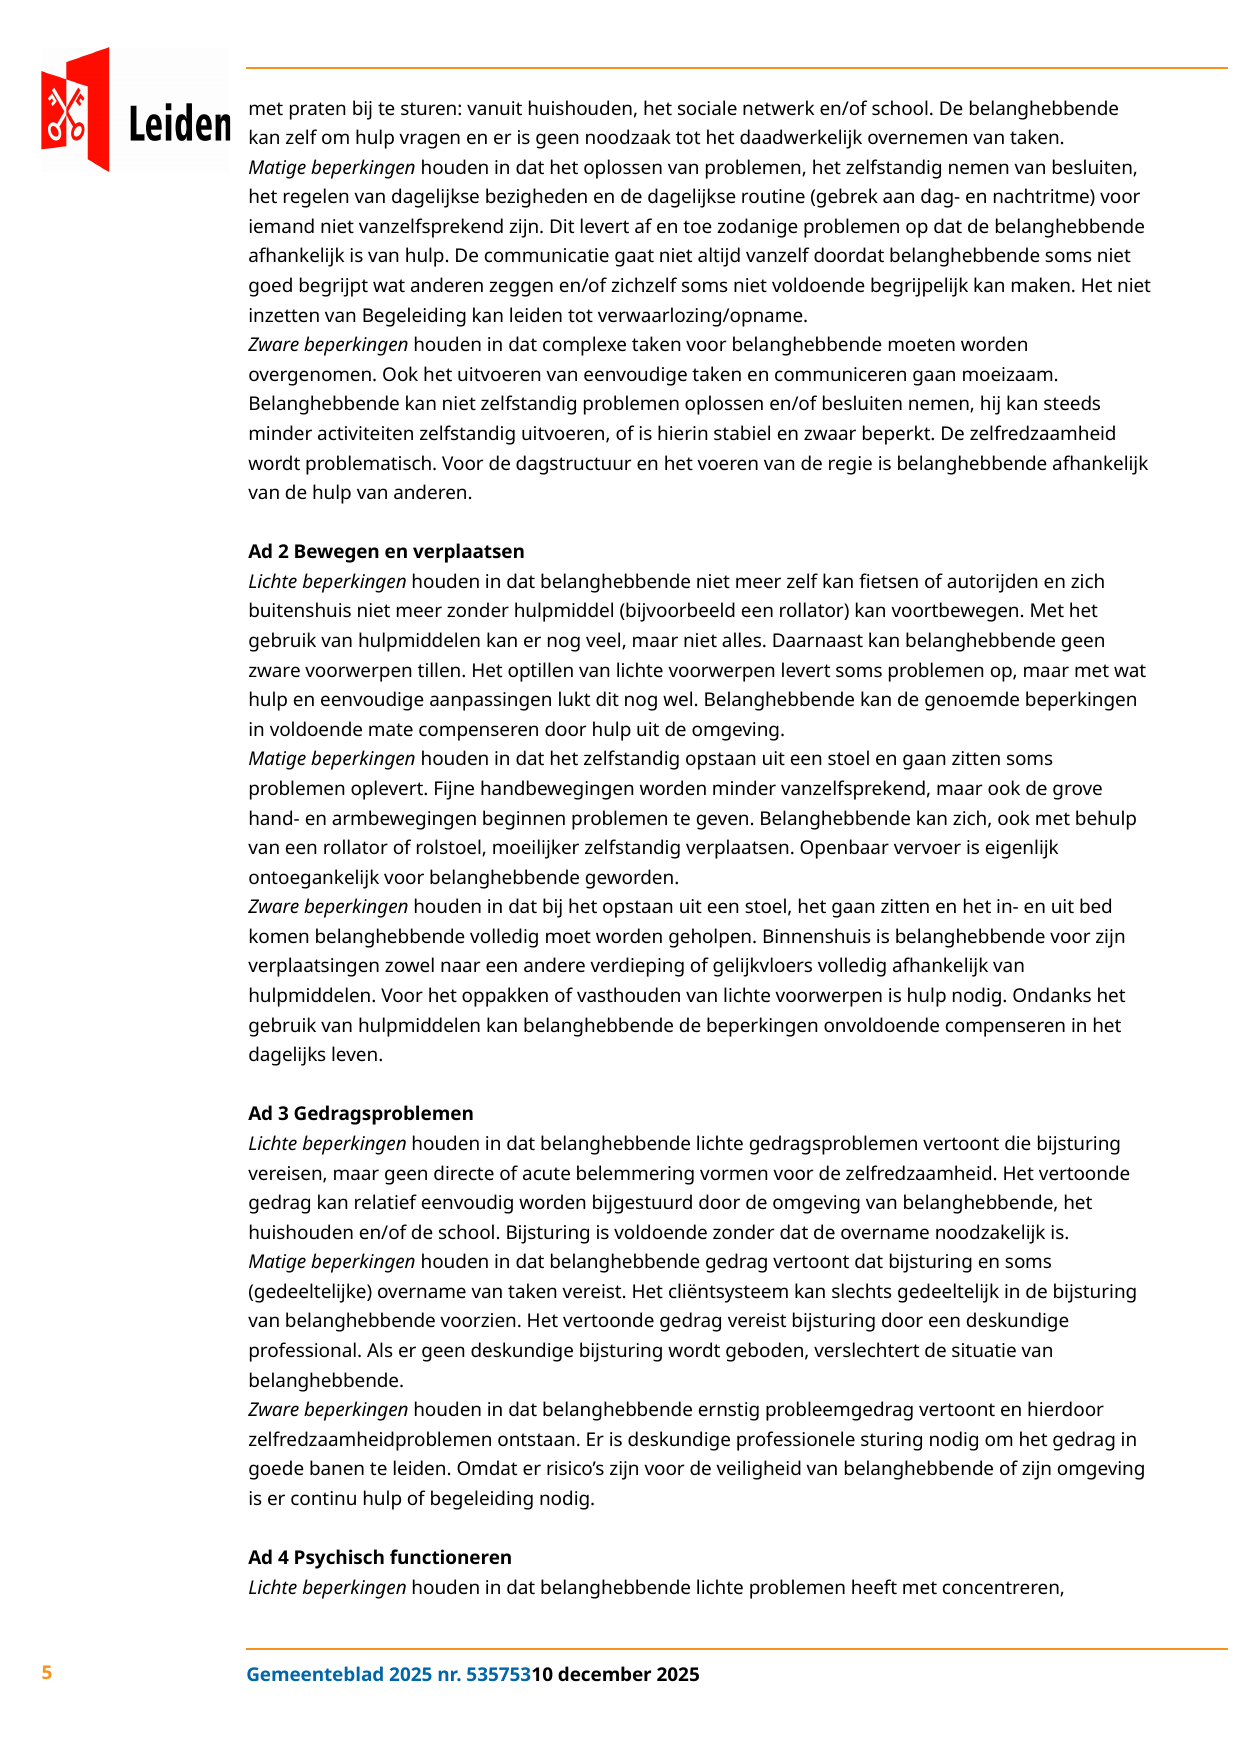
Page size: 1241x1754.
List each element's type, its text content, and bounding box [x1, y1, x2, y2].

text Zware beperkingen houden in dat bij het opstaan uit een stoel, het gaan zitten en het in- en uit bed komen belanghebbende volledig moet worden geholpen. Binnenshuis is belanghebbende voor zijn verplaatsingen zowel naar een andere verdieping of gelijkvloers volledig afhankelijk van hulpmiddelen. Voor het oppakken of vasthouden van lichte voorwerpen is hulp nodig. Ondanks het gebruik van hulpmiddelen kan belanghebbende de beperkingen onvoldoende compenseren in het dagelijks leven. [248, 893, 1152, 1067]
text Lichte beperkingen houden in dat belanghebbende niet meer zelf kan fietsen of autorijden en zich buitenshuis niet meer zonder hulpmiddel (bijvoorbeeld een rollator) kan voortbewegen. Met het gebruik van hulpmiddelen kan er nog veel, maar niet alles. Daarnaast kan belanghebbende geen zware voorwerpen tillen. Het optillen van lichte voorwerpen levert soms problemen op, maar met wat hulp en eenvoudige aanpassingen lukt dit nog wel. Belanghebbende kan de genoemde beperkingen in voldoende mate compenseren door hulp uit de omgeving. [248, 568, 1152, 742]
picture [41, 47, 231, 172]
text Matige beperkingen houden in dat het oplossen van problemen, het zelfstandig nemen van besluiten, het regelen van dagelijkse bezigheden en de dagelijkse routine (gebrek aan dag- en nachtritme) voor iemand niet vanzelfsprekend zijn. Dit levert af en toe zodanige problemen op dat de belanghebbende afhankelijk is van hulp. De communicatie gaat niet altijd vanzelf doordat belanghebbende soms niet goed begrijpt wat anderen zeggen en/of zichzelf soms niet voldoende begrijpelijk kan maken. Het niet inzetten van Begeleiding kan leiden tot verwaarlozing/opname. [248, 154, 1152, 328]
text Matige beperkingen houden in dat belanghebbende gedrag vertoont dat bijsturing en soms (gedeeltelijke) overname van taken vereist. Het cliëntsysteem kan slechts gedeeltelijk in de bijsturing van belanghebbende voorzien. Het vertoonde gedrag vereist bijsturing door een deskundige professional. Als er geen deskundige bijsturing wordt geboden, verslechtert de situatie van belanghebbende. [248, 1248, 1152, 1393]
text Ad 4 Psychisch functioneren [248, 1544, 1152, 1570]
text Ad 3 Gedragsproblemen [248, 1101, 1152, 1126]
text Zware beperkingen houden in dat complexe taken voor belanghebbende moeten worden overgenomen. Ook het uitvoeren van eenvoudige taken en communiceren gaan moeizaam. Belanghebbende kan niet zelfstandig problemen oplossen en/of besluiten nemen, hij kan steeds minder activiteiten zelfstandig uitvoeren, of is hierin stabiel en zwaar beperkt. De zelfredzaamheid wordt problematisch. Voor de dagstructuur en het voeren van de regie is belanghebbende afhankelijk van de hulp van anderen. [248, 331, 1152, 505]
text Lichte beperkingen houden in dat belanghebbende lichte gedragsproblemen vertoont die bijsturing vereisen, maar geen directe of acute belemmering vormen voor de zelfredzaamheid. Het vertoonde gedrag kan relatief eenvoudig worden bijgestuurd door de omgeving van belanghebbende, het huishouden en/of de school. Bijsturing is voldoende zonder dat de overname noodzakelijk is. [248, 1130, 1152, 1245]
text Zware beperkingen houden in dat belanghebbende ernstig probleemgedrag vertoont en hierdoor zelfredzaamheidproblemen ontstaan. Er is deskundige professionele sturing nodig om het gedrag in goede banen te leiden. Omdat er risico’s zijn voor de veiligheid van belanghebbende of zijn omgeving is er continu hulp of begeleiding nodig. [248, 1396, 1152, 1511]
text Matige beperkingen houden in dat het zelfstandig opstaan uit een stoel en gaan zitten soms problemen oplevert. Fijne handbewegingen worden minder vanzelfsprekend, maar ook de grove hand- en armbewegingen beginnen problemen te geven. Belanghebbende kan zich, ook met behulp van een rollator of rolstoel, moeilijker zelfstandig verplaatsen. Openbaar vervoer is eigenlijk ontoegankelijk voor belanghebbende geworden. [248, 746, 1152, 890]
text Lichte beperkingen houden in dat belanghebbende lichte problemen heeft met concentreren, [248, 1574, 1152, 1600]
text Ad 2 Bewegen en verplaatsen [248, 538, 1152, 564]
text met praten bij te sturen: vanuit huishouden, het sociale netwerk en/of school. De belanghebbende kan zelf om hulp vragen en er is geen noodzaak tot het daadwerkelijk overnemen van taken. [248, 95, 1152, 150]
